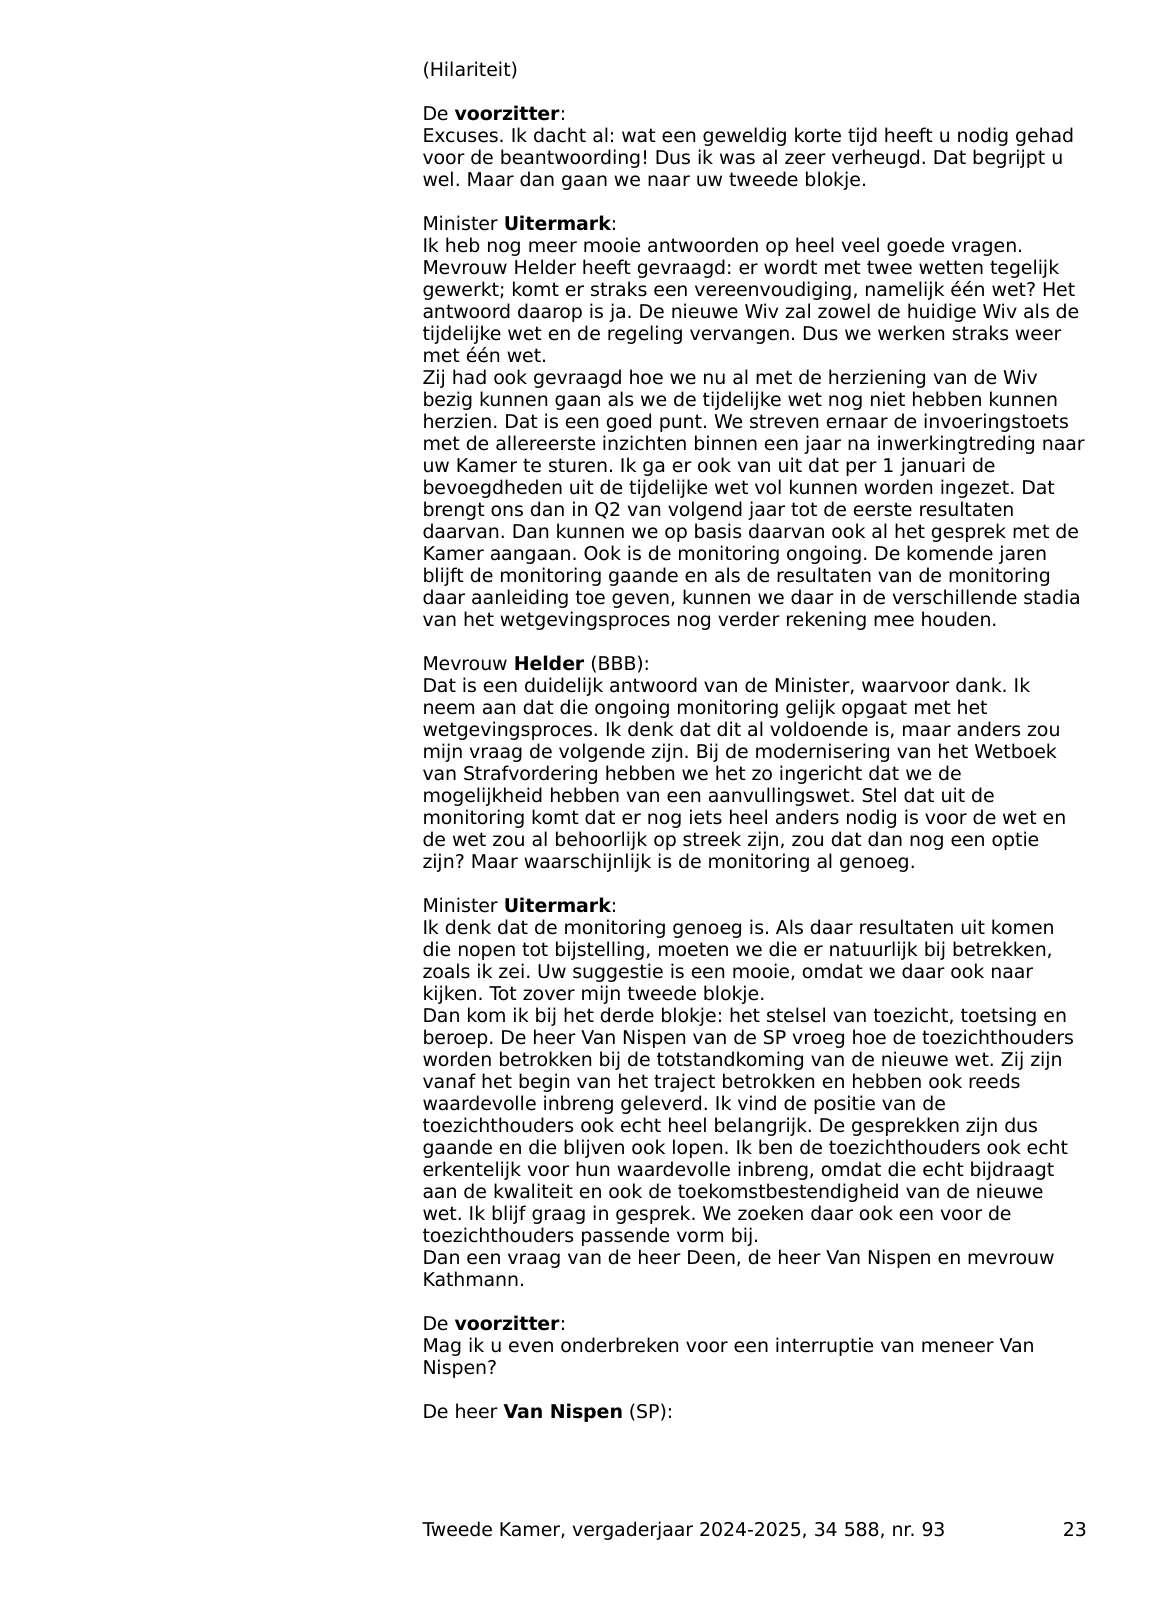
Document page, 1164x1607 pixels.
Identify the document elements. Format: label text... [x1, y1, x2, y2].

text De heer Van Nispen (SP): [422, 1401, 1087, 1423]
text Mag ik u even onderbreken voor een interruptie van meneer Van Nispen? [422, 1335, 1087, 1379]
text Excuses. Ik dacht al: wat een geweldig korte tijd heeft u nodig gehad voor de beantwoording! Dus ik was al zeer verheugd. Dat begrijpt u wel. Maar dan gaan we naar uw tweede blokje. [422, 125, 1087, 191]
text (Hilariteit) [422, 59, 1087, 81]
text Ik denk dat de monitoring genoeg is. Als daar resultaten uit komen die nopen tot bijstelling, moeten we die er natuurlijk bij betrekken, zoals ik zei. Uw suggestie is een mooie, omdat we daar ook naar kijken. Tot zover mijn tweede blokje. [422, 917, 1087, 1005]
text Mevrouw Helder (BBB): [422, 653, 1087, 675]
text Minister Uitermark: [422, 895, 1087, 917]
text Dan kom ik bij het derde blokje: het stelsel van toezicht, toetsing en beroep. De heer Van Nispen van de SP vroeg hoe de toezichthouders worden betrokken bij de totstandkoming van de nieuwe wet. Zij zijn vanaf het begin van het traject betrokken en hebben ook reeds waardevolle inbreng geleverd. Ik vind de positie van de toezichthouders ook echt heel belangrijk. De gesprekken zijn dus gaande en die blijven ook lopen. Ik ben de toezichthouders ook echt erkentelijk voor hun waardevolle inbreng, omdat die echt bijdraagt aan de kwaliteit en ook de toekomstbestendigheid van de nieuwe wet. Ik blijf graag in gesprek. We zoeken daar ook een voor de toezichthouders passende vorm bij. [422, 1005, 1087, 1247]
text Dan een vraag van de heer Deen, de heer Van Nispen en mevrouw Kathmann. [422, 1247, 1087, 1291]
text Minister Uitermark: [422, 213, 1087, 235]
text De voorzitter: [422, 1313, 1087, 1335]
text Zij had ook gevraagd hoe we nu al met de herziening van de Wiv bezig kunnen gaan als we de tijdelijke wet nog niet hebben kunnen herzien. Dat is een goed punt. We streven ernaar de invoeringstoets met de allereerste inzichten binnen een jaar na inwerkingtreding naar uw Kamer te sturen. Ik ga er ook van uit dat per 1 januari de bevoegdheden uit de tijdelijke wet vol kunnen worden ingezet. Dat brengt ons dan in Q2 van volgend jaar tot de eerste resultaten daarvan. Dan kunnen we op basis daarvan ook al het gesprek met de Kamer aangaan. Ook is de monitoring ongoing. De komende jaren blijft de monitoring gaande en als de resultaten van de monitoring daar aanleiding toe geven, kunnen we daar in de verschillende stadia van het wetgevingsproces nog verder rekening mee houden. [422, 367, 1087, 631]
text Dat is een duidelijk antwoord van de Minister, waarvoor dank. Ik neem aan dat die ongoing monitoring gelijk opgaat met het wetgevingsproces. Ik denk dat dit al voldoende is, maar anders zou mijn vraag de volgende zijn. Bij de modernisering van het Wetboek van Strafvordering hebben we het zo ingericht dat we de mogelijkheid hebben van een aanvullingswet. Stel dat uit de monitoring komt dat er nog iets heel anders nodig is voor de wet en de wet zou al behoorlijk op streek zijn, zou dat dan nog een optie zijn? Maar waarschijnlijk is de monitoring al genoeg. [422, 675, 1087, 873]
text De voorzitter: [422, 103, 1087, 125]
text Ik heb nog meer mooie antwoorden op heel veel goede vragen. Mevrouw Helder heeft gevraagd: er wordt met twee wetten tegelijk gewerkt; komt er straks een vereenvoudiging, namelijk één wet? Het antwoord daarop is ja. De nieuwe Wiv zal zowel de huidige Wiv als de tijdelijke wet en de regeling vervangen. Dus we werken straks weer met één wet. [422, 235, 1087, 367]
